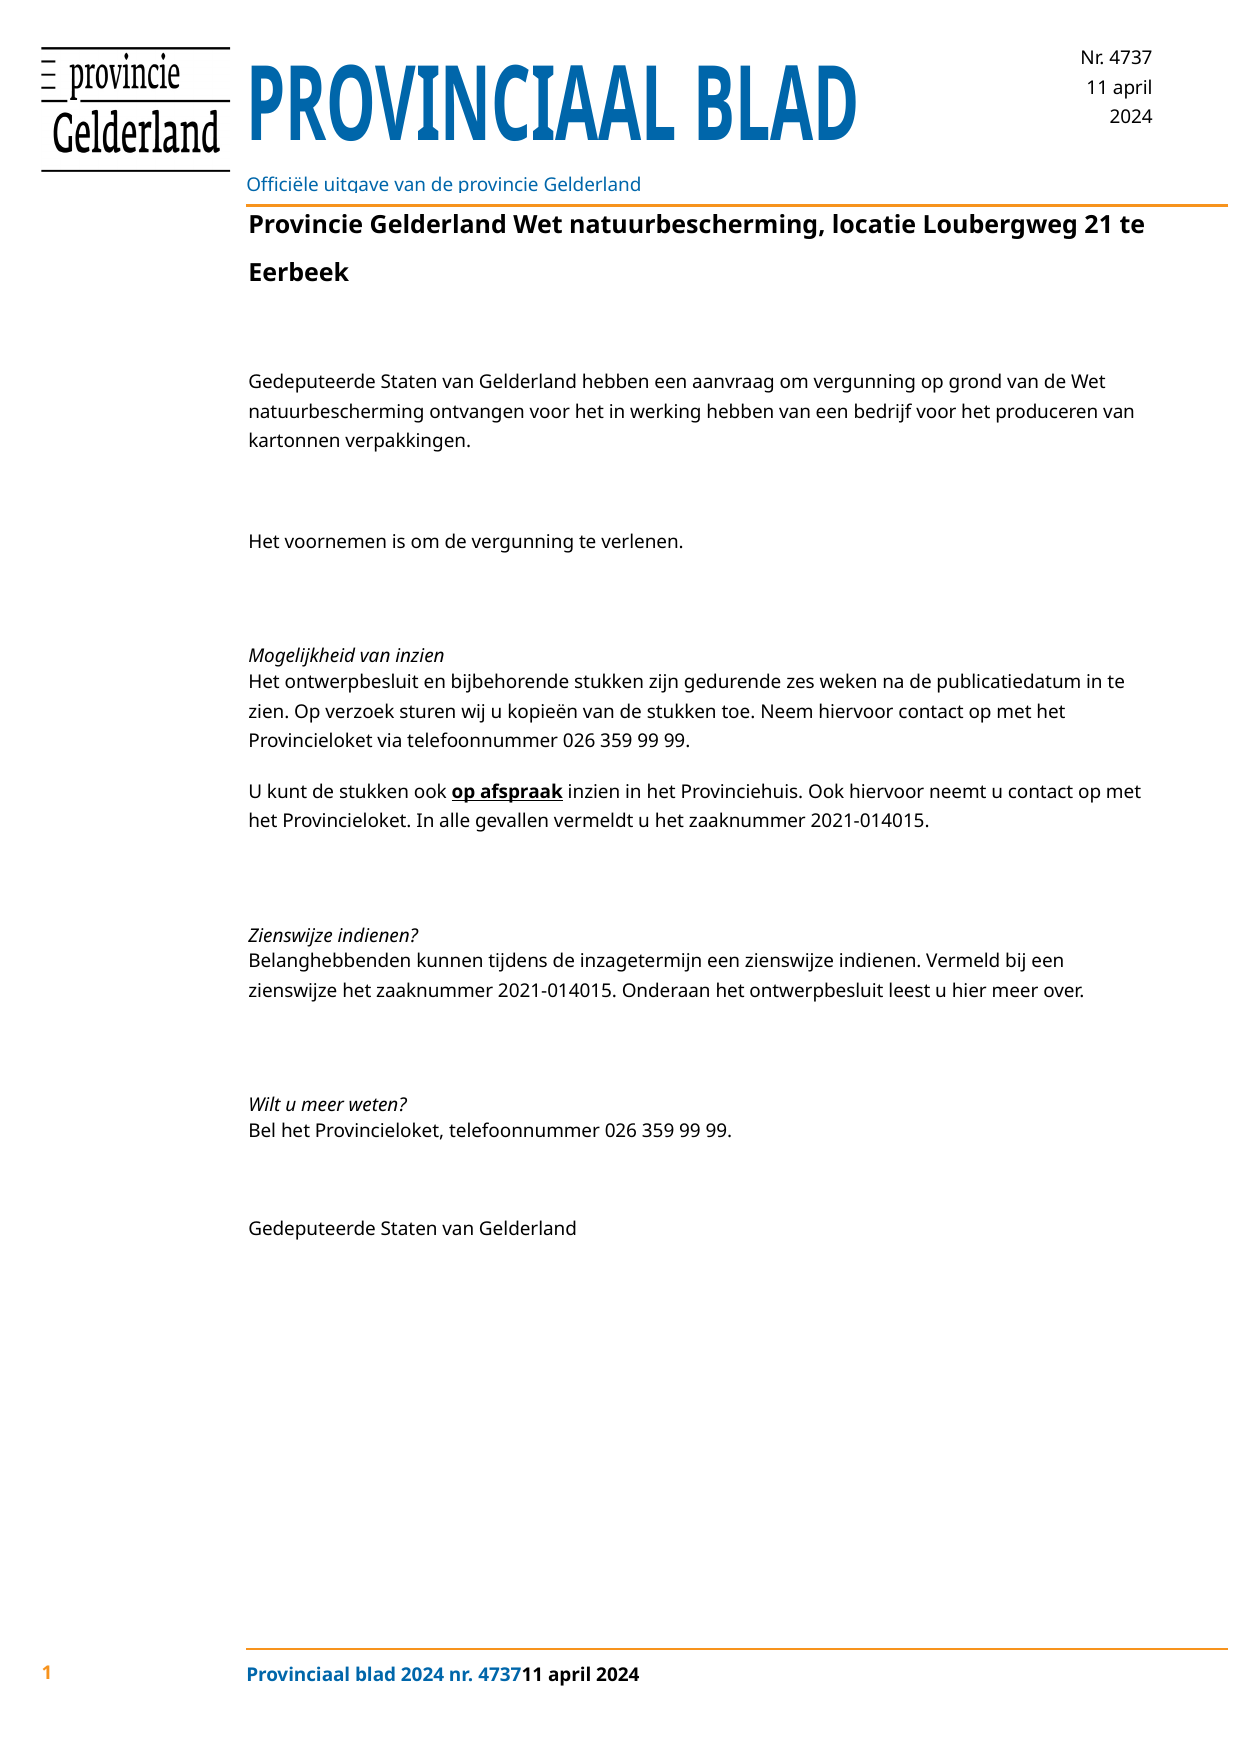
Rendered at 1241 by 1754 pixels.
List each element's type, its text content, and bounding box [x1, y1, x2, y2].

text Het ontwerpbesluit en bijbehorende stukken zijn gedurende zes weken na de publicatiedatum in te zien. Op verzoek sturen wij u kopieën van de stukken toe. Neem hiervoor contact op met het Provincieloket via telefoonnummer 026 359 99 99. [248, 668, 1152, 753]
text Provincie Gelderland Wet natuurbescherming, locatie Loubergweg 21 te Eerbeek [248, 207, 1152, 288]
text Mogelijkheid van inzien [248, 643, 1152, 668]
text Wilt u meer weten? [248, 1092, 1152, 1117]
text Zienswijze indienen? [248, 922, 1152, 948]
text Het voornemen is om de vergunning te verlenen. [248, 528, 1152, 554]
text Gedeputeerde Staten van Gelderland hebben een aanvraag om vergunning op grond van de Wet natuurbescherming ontvangen voor het in werking hebben van een bedrijf voor het produceren van kartonnen verpakkingen. [248, 368, 1152, 453]
picture [41, 47, 231, 172]
text Belanghebbenden kunnen tijdens de inzagetermijn een zienswijze indienen. Vermeld bij een zienswijze het zaaknummer 2021-014015. Onderaan het ontwerpbesluit leest u hier meer over. [248, 948, 1152, 1003]
text U kunt de stukken ook op afspraak inzien in het Provinciehuis. Ook hiervoor neemt u contact op met het Provincieloket. In alle gevallen vermeldt u het zaaknummer 2021-014015. [248, 778, 1152, 833]
text Gedeputeerde Staten van Gelderland [248, 1216, 1152, 1241]
text Bel het Provincieloket, telefoonnummer 026 359 99 99. [248, 1117, 1152, 1143]
